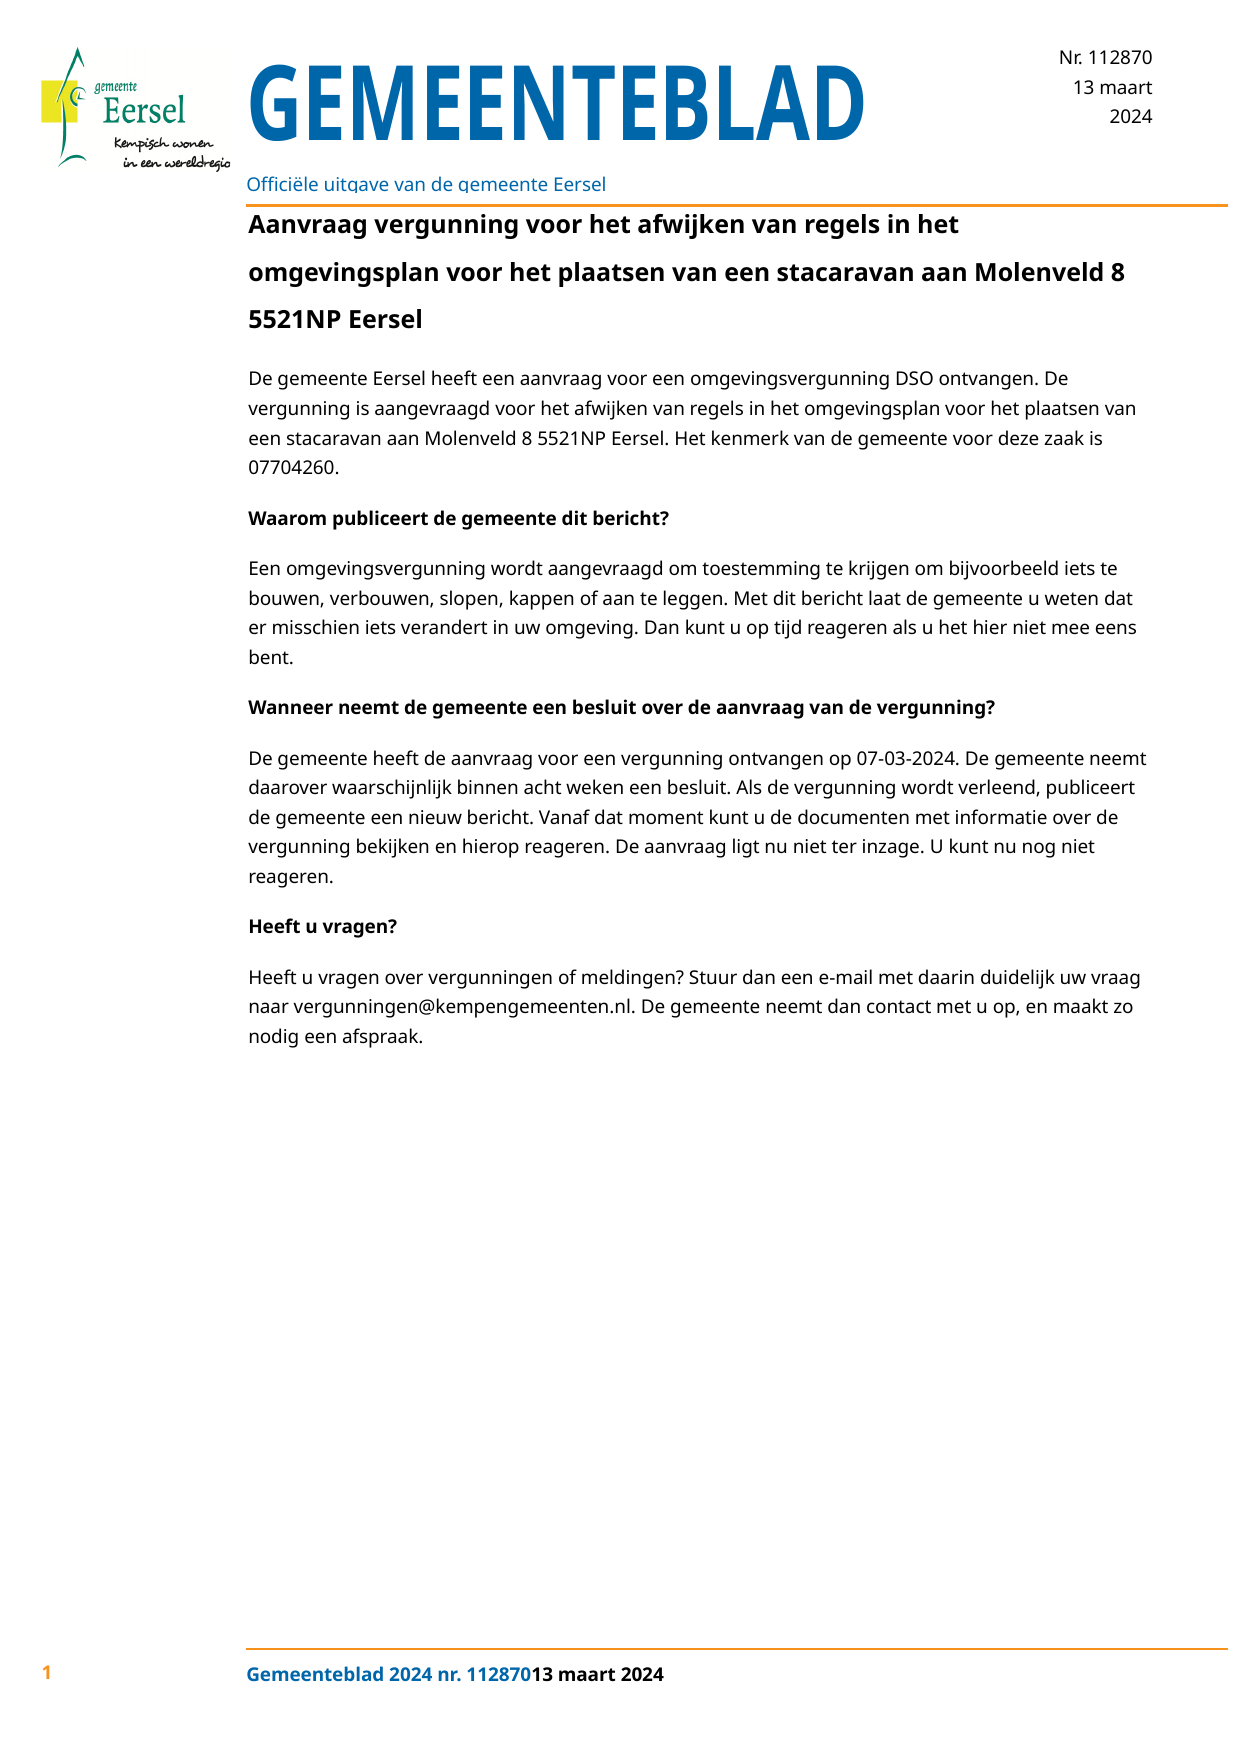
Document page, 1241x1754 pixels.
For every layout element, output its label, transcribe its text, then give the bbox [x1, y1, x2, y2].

text Heeft u vragen over vergunningen of meldingen? Stuur dan een e-mail met daarin duidelijk uw vraag naar vergunningen@kempengemeenten.nl. De gemeente neemt dan contact met u op, en maakt zo nodig een afspraak. [248, 964, 1152, 1049]
text Aanvraag vergunning voor het afwijken van regels in het omgevingsplan voor het plaatsen van een stacaravan aan Molenveld 8 5521NP Eersel [248, 207, 1152, 336]
picture [41, 47, 231, 172]
text Waarom publiceert de gemeente dit bericht? [248, 505, 1152, 530]
text De gemeente heeft de aanvraag voor een vergunning ontvangen op 07-03-2024. De gemeente neemt daarover waarschijnlijk binnen acht weken een besluit. Als de vergunning wordt verleend, publiceert de gemeente een nieuw bericht. Vanaf dat moment kunt u de documenten met informatie over de vergunning bekijken en hierop reageren. De aanvraag ligt nu niet ter inzage. U kunt nu nog niet reageren. [248, 745, 1152, 889]
text Heeft u vragen? [248, 913, 1152, 939]
text Wanneer neemt de gemeente een besluit over de aanvraag van de vergunning? [248, 694, 1152, 720]
text De gemeente Eersel heeft een aanvraag voor een omgevingsvergunning DSO ontvangen. De vergunning is aangevraagd voor het afwijken van regels in het omgevingsplan voor het plaatsen van een stacaravan aan Molenveld 8 5521NP Eersel. Het kenmerk van de gemeente voor deze zaak is 07704260. [248, 366, 1152, 480]
text Een omgevingsvergunning wordt aangevraagd om toestemming te krijgen om bijvoorbeeld iets te bouwen, verbouwen, slopen, kappen of aan te leggen. Met dit bericht laat de gemeente u weten dat er misschien iets verandert in uw omgeving. Dan kunt u op tijd reageren als u het hier niet mee eens bent. [248, 555, 1152, 669]
